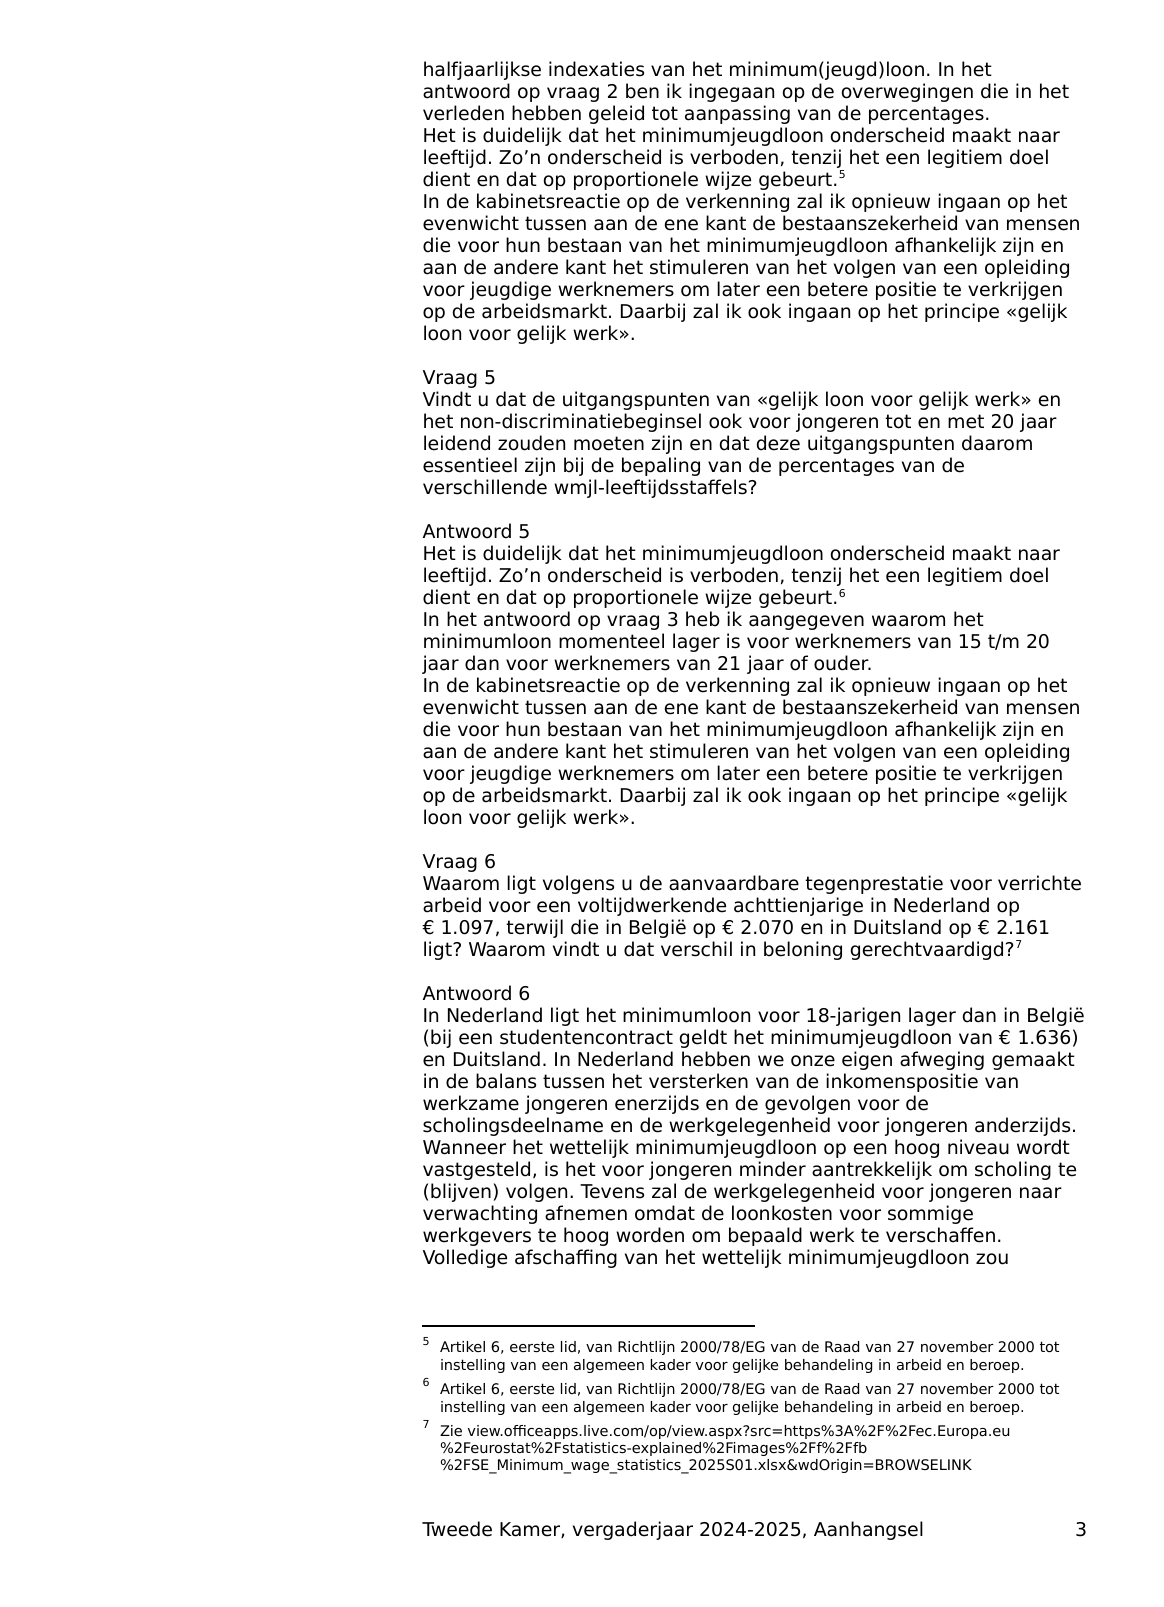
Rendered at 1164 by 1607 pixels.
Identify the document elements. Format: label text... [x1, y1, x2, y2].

text Artikel 6, eerste lid, van Richtlijn 2000/78/EG van de Raad van 27 november 2000 tot instelling van een algemeen kader voor gelijke behandeling in arbeid en beroep. [422, 1335, 1087, 1374]
text Het is duidelijk dat het minimumjeugdloon onderscheid maakt naar leeftijd. Zo’n onderscheid is verboden, tenzij het een legitiem doel dient en dat op proportionele wijze gebeurt. [422, 543, 1087, 609]
text Waarom ligt volgens u de aanvaardbare tegenprestatie voor verrichte arbeid voor een voltijdwerkende achttienjarige in Nederland op € 1.097, terwijl die in België op € 2.070 en in Duitsland op € 2.161 ligt? Waarom vindt u dat verschil in beloning gerechtvaardigd? [422, 873, 1087, 961]
text Antwoord 6 [422, 983, 1087, 1005]
text Artikel 6, eerste lid, van Richtlijn 2000/78/EG van de Raad van 27 november 2000 tot instelling van een algemeen kader voor gelijke behandeling in arbeid en beroep. [422, 1377, 1087, 1416]
text Vraag 5 [422, 367, 1087, 389]
text halfjaarlijkse indexaties van het minimum(jeugd)loon. In het antwoord op vraag 2 ben ik ingegaan op de overwegingen die in het verleden hebben geleid tot aanpassing van de percentages. [422, 59, 1087, 125]
text Antwoord 5 [422, 521, 1087, 543]
text Vraag 6 [422, 851, 1087, 873]
text In de kabinetsreactie op de verkenning zal ik opnieuw ingaan op het evenwicht tussen aan de ene kant de bestaanszekerheid van mensen die voor hun bestaan van het minimumjeugdloon afhankelijk zijn en aan de andere kant het stimuleren van het volgen van een opleiding voor jeugdige werknemers om later een betere positie te verkrijgen op de arbeidsmarkt. Daarbij zal ik ook ingaan op het principe «gelijk loon voor gelijk werk». [422, 191, 1087, 345]
text In de kabinetsreactie op de verkenning zal ik opnieuw ingaan op het evenwicht tussen aan de ene kant de bestaanszekerheid van mensen die voor hun bestaan van het minimumjeugdloon afhankelijk zijn en aan de andere kant het stimuleren van het volgen van een opleiding voor jeugdige werknemers om later een betere positie te verkrijgen op de arbeidsmarkt. Daarbij zal ik ook ingaan op het principe «gelijk loon voor gelijk werk». [422, 675, 1087, 829]
text In het antwoord op vraag 3 heb ik aangegeven waarom het minimumloon momenteel lager is voor werknemers van 15 t/m 20 jaar dan voor werknemers van 21 jaar of ouder. [422, 609, 1087, 675]
text Zie view.officeapps.live.com/op/view.aspx?src=https%3A%2F%2Fec.Europa.eu%2Feurostat%2Fstatistics-explained%2Fimages%2Ff%2Ffb%2FSE_Minimum_wage_statistics_2025S01.xlsx&wdOrigin=BROWSELINK [422, 1418, 1087, 1474]
text Het is duidelijk dat het minimumjeugdloon onderscheid maakt naar leeftijd. Zo’n onderscheid is verboden, tenzij het een legitiem doel dient en dat op proportionele wijze gebeurt. [422, 125, 1087, 191]
text In Nederland ligt het minimumloon voor 18-jarigen lager dan in België (bij een studentencontract geldt het minimumjeugdloon van € 1.636) en Duitsland. In Nederland hebben we onze eigen afweging gemaakt in de balans tussen het versterken van de inkomenspositie van werkzame jongeren enerzijds en de gevolgen voor de scholingsdeelname en de werkgelegenheid voor jongeren anderzijds. Wanneer het wettelijk minimumjeugdloon op een hoog niveau wordt vastgesteld, is het voor jongeren minder aantrekkelijk om scholing te (blijven) volgen. Tevens zal de werkgelegenheid voor jongeren naar verwachting afnemen omdat de loonkosten voor sommige werkgevers te hoog worden om bepaald werk te verschaffen. Volledige afschaffing van het wettelijk minimumjeugdloon zou [422, 1005, 1087, 1269]
text Vindt u dat de uitgangspunten van «gelijk loon voor gelijk werk» en het non-discriminatiebeginsel ook voor jongeren tot en met 20 jaar leidend zouden moeten zijn en dat deze uitgangspunten daarom essentieel zijn bij de bepaling van de percentages van de verschillende wmjl-leeftijdsstaffels? [422, 389, 1087, 499]
